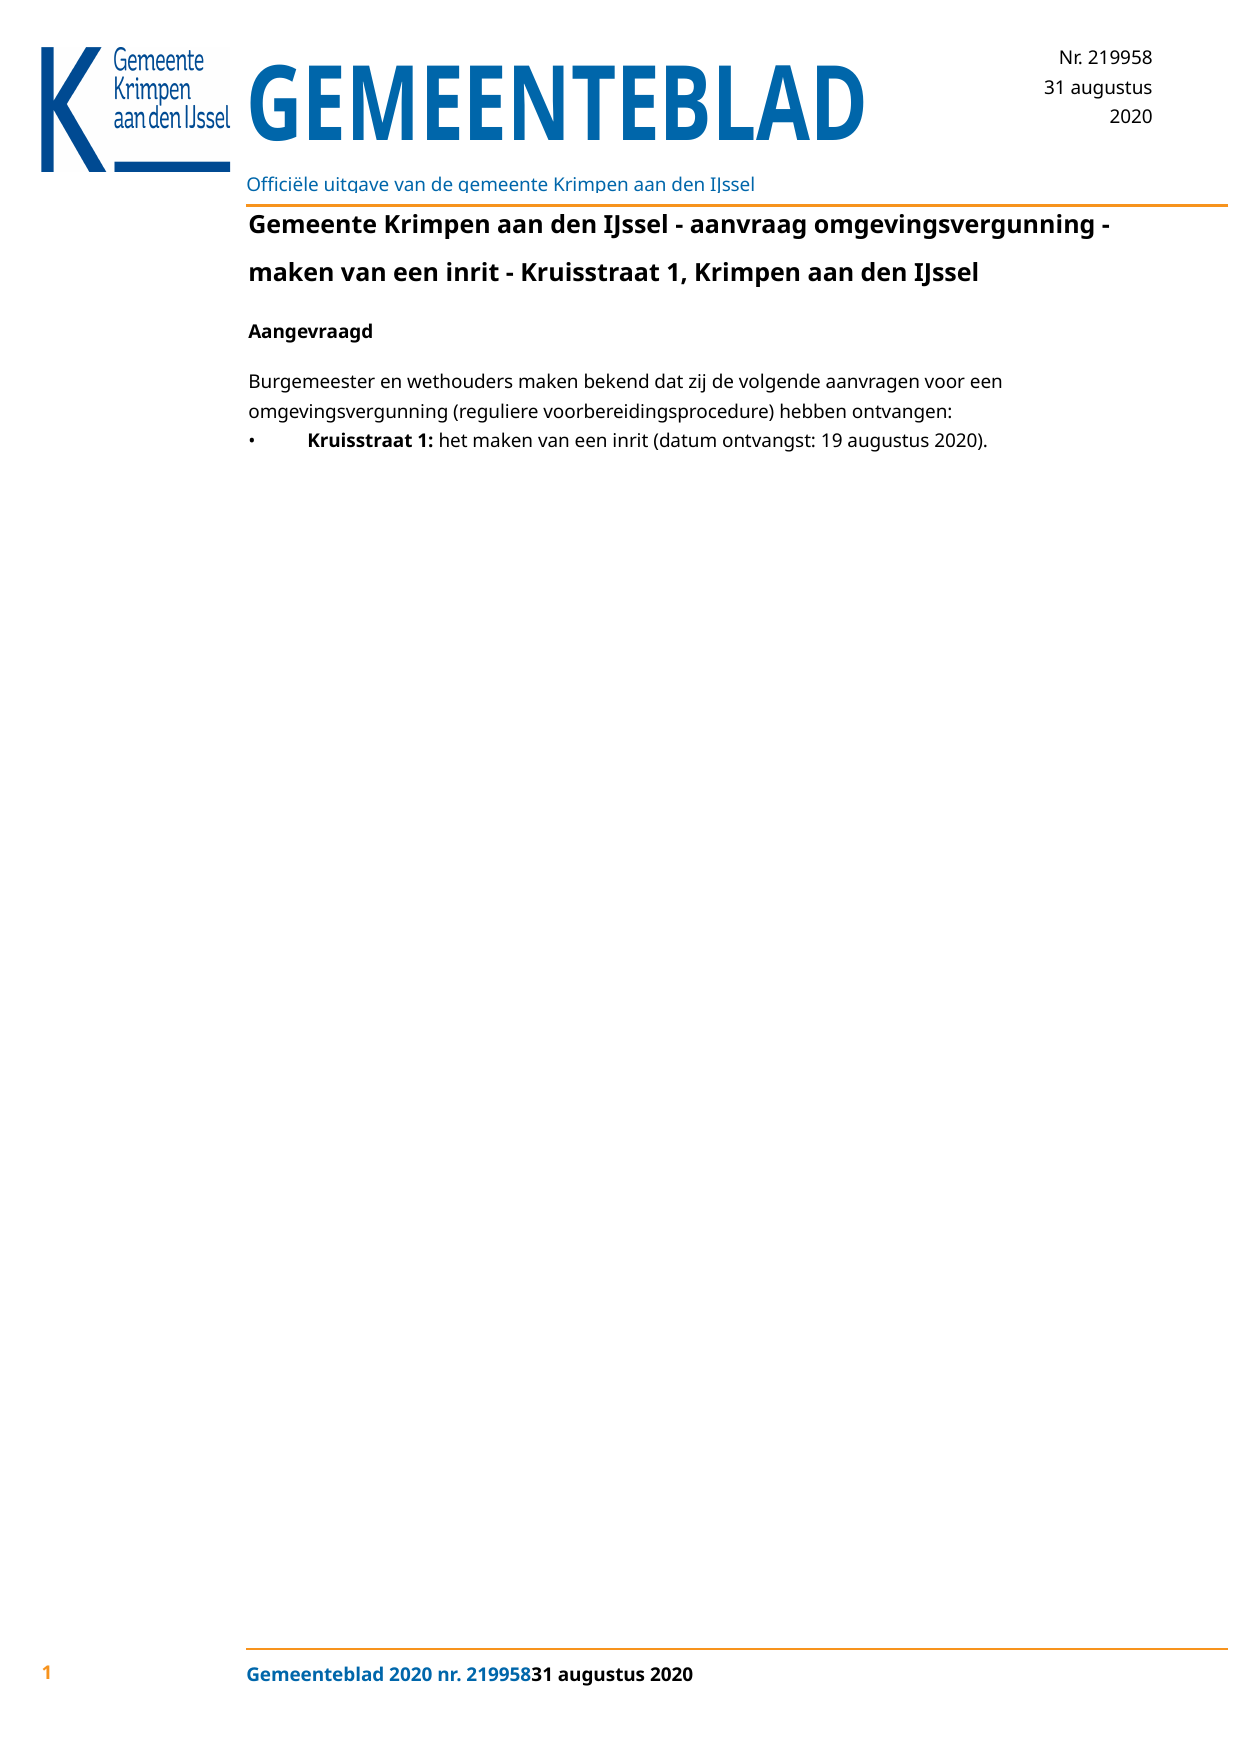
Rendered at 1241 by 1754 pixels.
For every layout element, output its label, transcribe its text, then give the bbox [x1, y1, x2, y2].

text Gemeente Krimpen aan den IJssel - aanvraag omgevingsvergunning - maken van een inrit - Kruisstraat 1, Krimpen aan den IJssel [248, 207, 1152, 288]
text Burgemeester en wethouders maken bekend dat zij de volgende aanvragen voor een omgevingsvergunning (reguliere voorbereidingsprocedure) hebben ontvangen: [248, 368, 1152, 424]
text Aangevraagd [248, 318, 1152, 344]
picture [41, 47, 231, 172]
list Kruisstraat 1: het maken van een inrit (datum ontvangst: 19 augustus 2020). [248, 427, 1152, 453]
